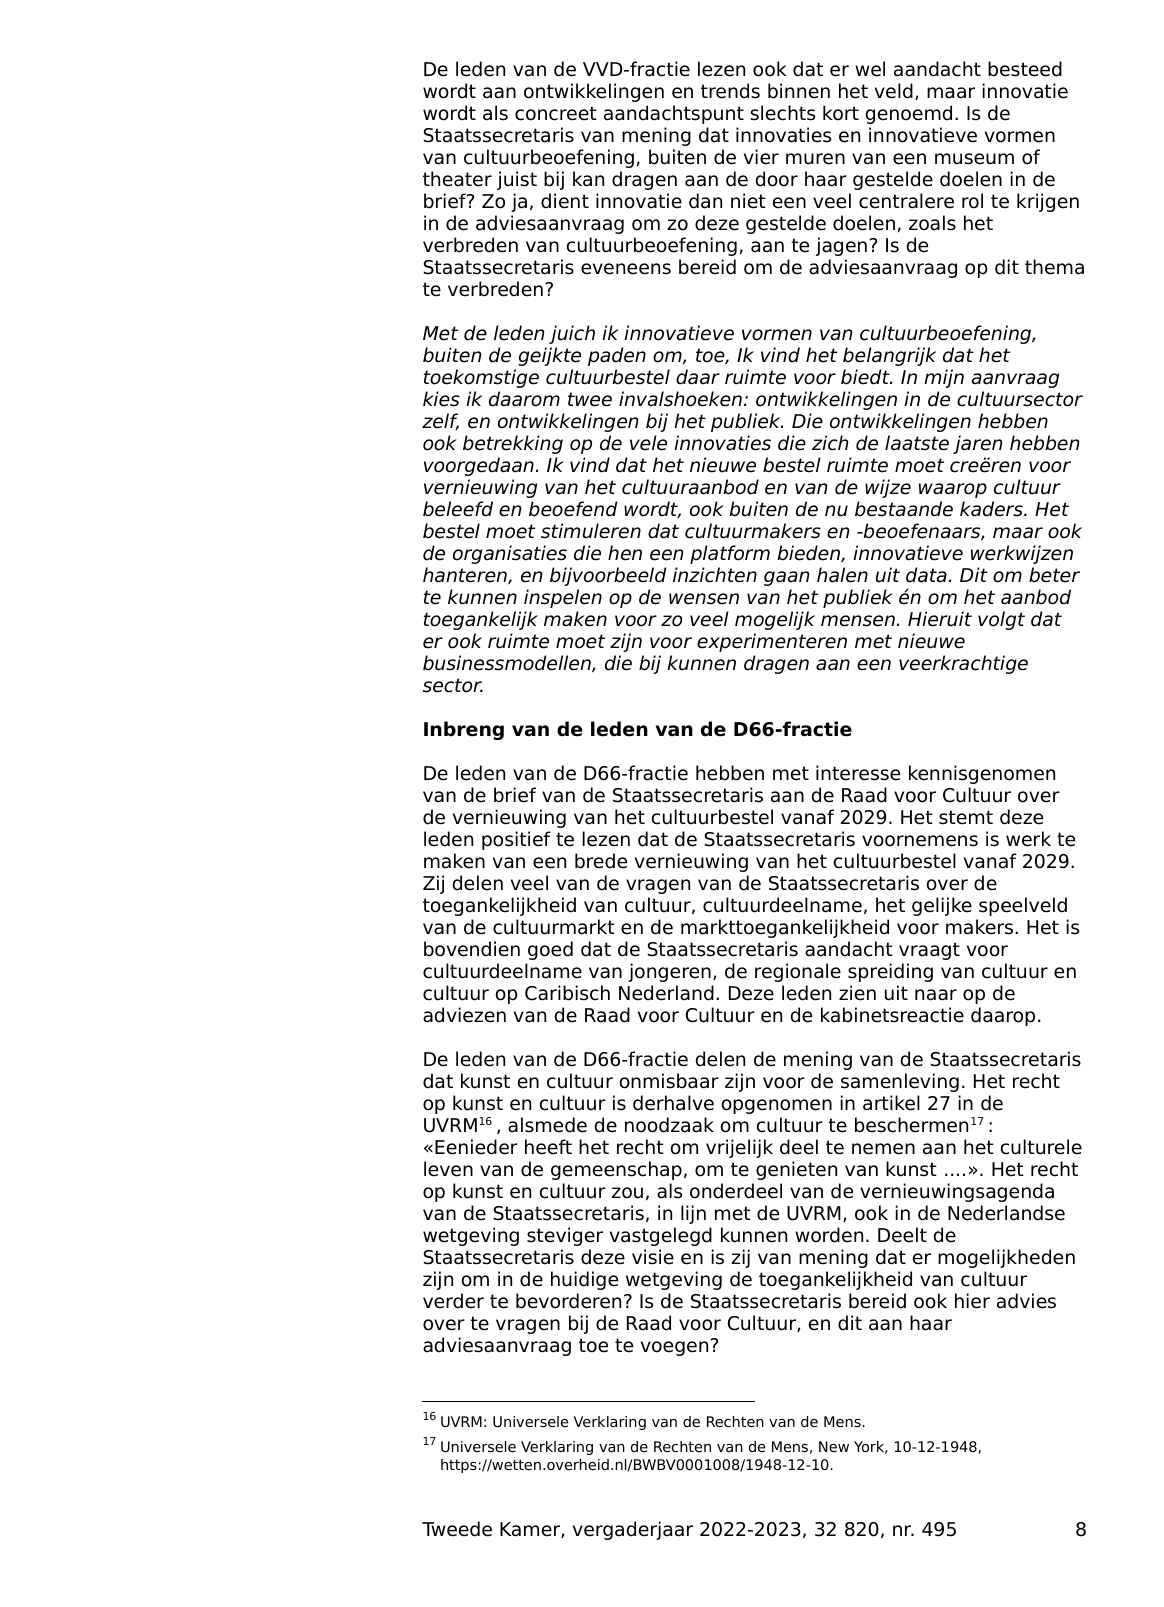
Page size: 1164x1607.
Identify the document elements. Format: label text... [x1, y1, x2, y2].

text UVRM: Universele Verklaring van de Rechten van de Mens. [422, 1410, 1087, 1432]
subtitle Inbreng van de leden van de D66-fractie [422, 719, 1087, 741]
text De leden van de D66-fractie delen de mening van de Staatssecretaris dat kunst en cultuur onmisbaar zijn voor de samenleving. Het recht op kunst en cultuur is derhalve opgenomen in artikel 27 in de UVRM, alsmede de noodzaak om cultuur te beschermen: «Eenieder heeft het recht om vrijelijk deel te nemen aan het culturele leven van de gemeenschap, om te genieten van kunst ....». Het recht op kunst en cultuur zou, als onderdeel van de vernieuwingsagenda van de Staatssecretaris, in lijn met de UVRM, ook in de Nederlandse wetgeving steviger vastgelegd kunnen worden. Deelt de Staatssecretaris deze visie en is zij van mening dat er mogelijkheden zijn om in de huidige wetgeving de toegankelijkheid van cultuur verder te bevorderen? Is de Staatssecretaris bereid ook hier advies over te vragen bij de Raad voor Cultuur, en dit aan haar adviesaanvraag toe te voegen? [422, 1049, 1087, 1357]
text De leden van de VVD-fractie lezen ook dat er wel aandacht besteed wordt aan ontwikkelingen en trends binnen het veld, maar innovatie wordt als concreet aandachtspunt slechts kort genoemd. Is de Staatssecretaris van mening dat innovaties en innovatieve vormen van cultuurbeoefening, buiten de vier muren van een museum of theater juist bij kan dragen aan de door haar gestelde doelen in de brief? Zo ja, dient innovatie dan niet een veel centralere rol te krijgen in de adviesaanvraag om zo deze gestelde doelen, zoals het verbreden van cultuurbeoefening, aan te jagen? Is de Staatssecretaris eveneens bereid om de adviesaanvraag op dit thema te verbreden? [422, 59, 1087, 301]
text Universele Verklaring van de Rechten van de Mens, New York, 10-12-1948, https://wetten.overheid.nl/BWBV0001008/1948-12-10. [422, 1435, 1087, 1474]
text De leden van de D66-fractie hebben met interesse kennisgenomen van de brief van de Staatssecretaris aan de Raad voor Cultuur over de vernieuwing van het cultuurbestel vanaf 2029. Het stemt deze leden positief te lezen dat de Staatssecretaris voornemens is werk te maken van een brede vernieuwing van het cultuurbestel vanaf 2029. Zij delen veel van de vragen van de Staatssecretaris over de toegankelijkheid van cultuur, cultuurdeelname, het gelijke speelveld van de cultuurmarkt en de markttoegankelijkheid voor makers. Het is bovendien goed dat de Staatssecretaris aandacht vraagt voor cultuurdeelname van jongeren, de regionale spreiding van cultuur en cultuur op Caribisch Nederland. Deze leden zien uit naar op de adviezen van de Raad voor Cultuur en de kabinetsreactie daarop. [422, 763, 1087, 1027]
text Met de leden juich ik innovatieve vormen van cultuurbeoefening, buiten de geijkte paden om, toe, Ik vind het belangrijk dat het toekomstige cultuurbestel daar ruimte voor biedt. In mijn aanvraag kies ik daarom twee invalshoeken: ontwikkelingen in de cultuursector zelf, en ontwikkelingen bij het publiek. Die ontwikkelingen hebben ook betrekking op de vele innovaties die zich de laatste jaren hebben voorgedaan. Ik vind dat het nieuwe bestel ruimte moet creëren voor vernieuwing van het cultuuraanbod en van de wijze waarop cultuur beleefd en beoefend wordt, ook buiten de nu bestaande kaders. Het bestel moet stimuleren dat cultuurmakers en -beoefenaars, maar ook de organisaties die hen een platform bieden, innovatieve werkwijzen hanteren, en bijvoorbeeld inzichten gaan halen uit data. Dit om beter te kunnen inspelen op de wensen van het publiek én om het aanbod toegankelijk maken voor zo veel mogelijk mensen. Hieruit volgt dat er ook ruimte moet zijn voor experimenteren met nieuwe businessmodellen, die bij kunnen dragen aan een veerkrachtige sector. [422, 323, 1087, 697]
